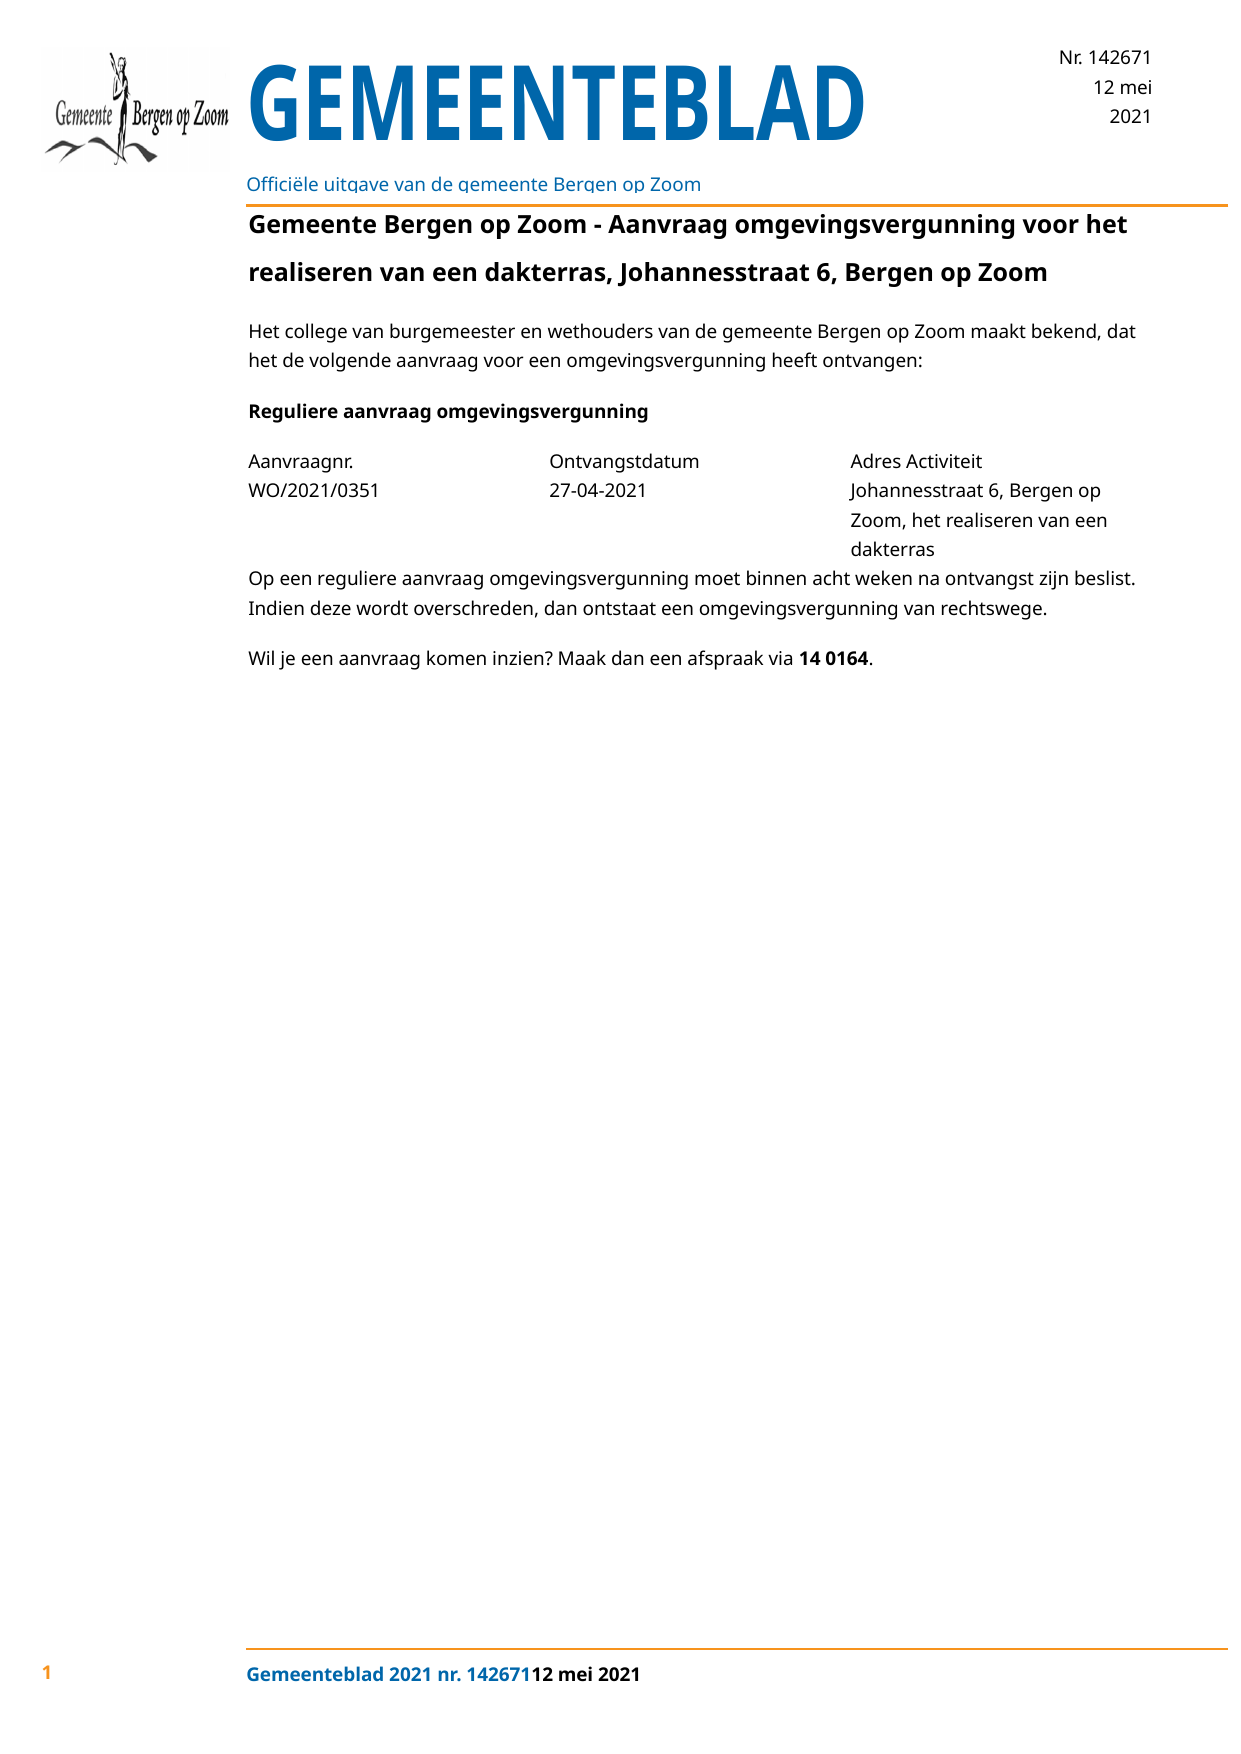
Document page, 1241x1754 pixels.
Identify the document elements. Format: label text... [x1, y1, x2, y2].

text Reguliere aanvraag omgevingsvergunning [248, 398, 1152, 424]
table_header Adres Activiteit [850, 449, 1152, 474]
picture [41, 47, 231, 172]
text Wil je een aanvraag komen inzien? Maak dan een afspraak via 14 0164. [248, 646, 1152, 671]
table_header Johannesstraat 6, Bergen op Zoom, het realiseren van een dakterras [850, 478, 1152, 562]
text Op een reguliere aanvraag omgevingsvergunning moet binnen acht weken na ontvangst zijn beslist. Indien deze wordt overschreden, dan ontstaat een omgevingsvergunning van rechtswege. [248, 566, 1152, 621]
table_header Aanvraagnr. [248, 449, 549, 474]
text Gemeente Bergen op Zoom - Aanvraag omgevingsvergunning voor het realiseren van een dakterras, Johannesstraat 6, Bergen op Zoom [248, 207, 1152, 288]
text Het college van burgemeester en wethouders van de gemeente Bergen op Zoom maakt bekend, dat het de volgende aanvraag voor een omgevingsvergunning heeft ontvangen: [248, 318, 1152, 373]
table_header WO/2021/0351 [248, 478, 549, 562]
table_header Ontvangstdatum [549, 449, 850, 474]
table_header 27-04-2021 [549, 478, 850, 562]
